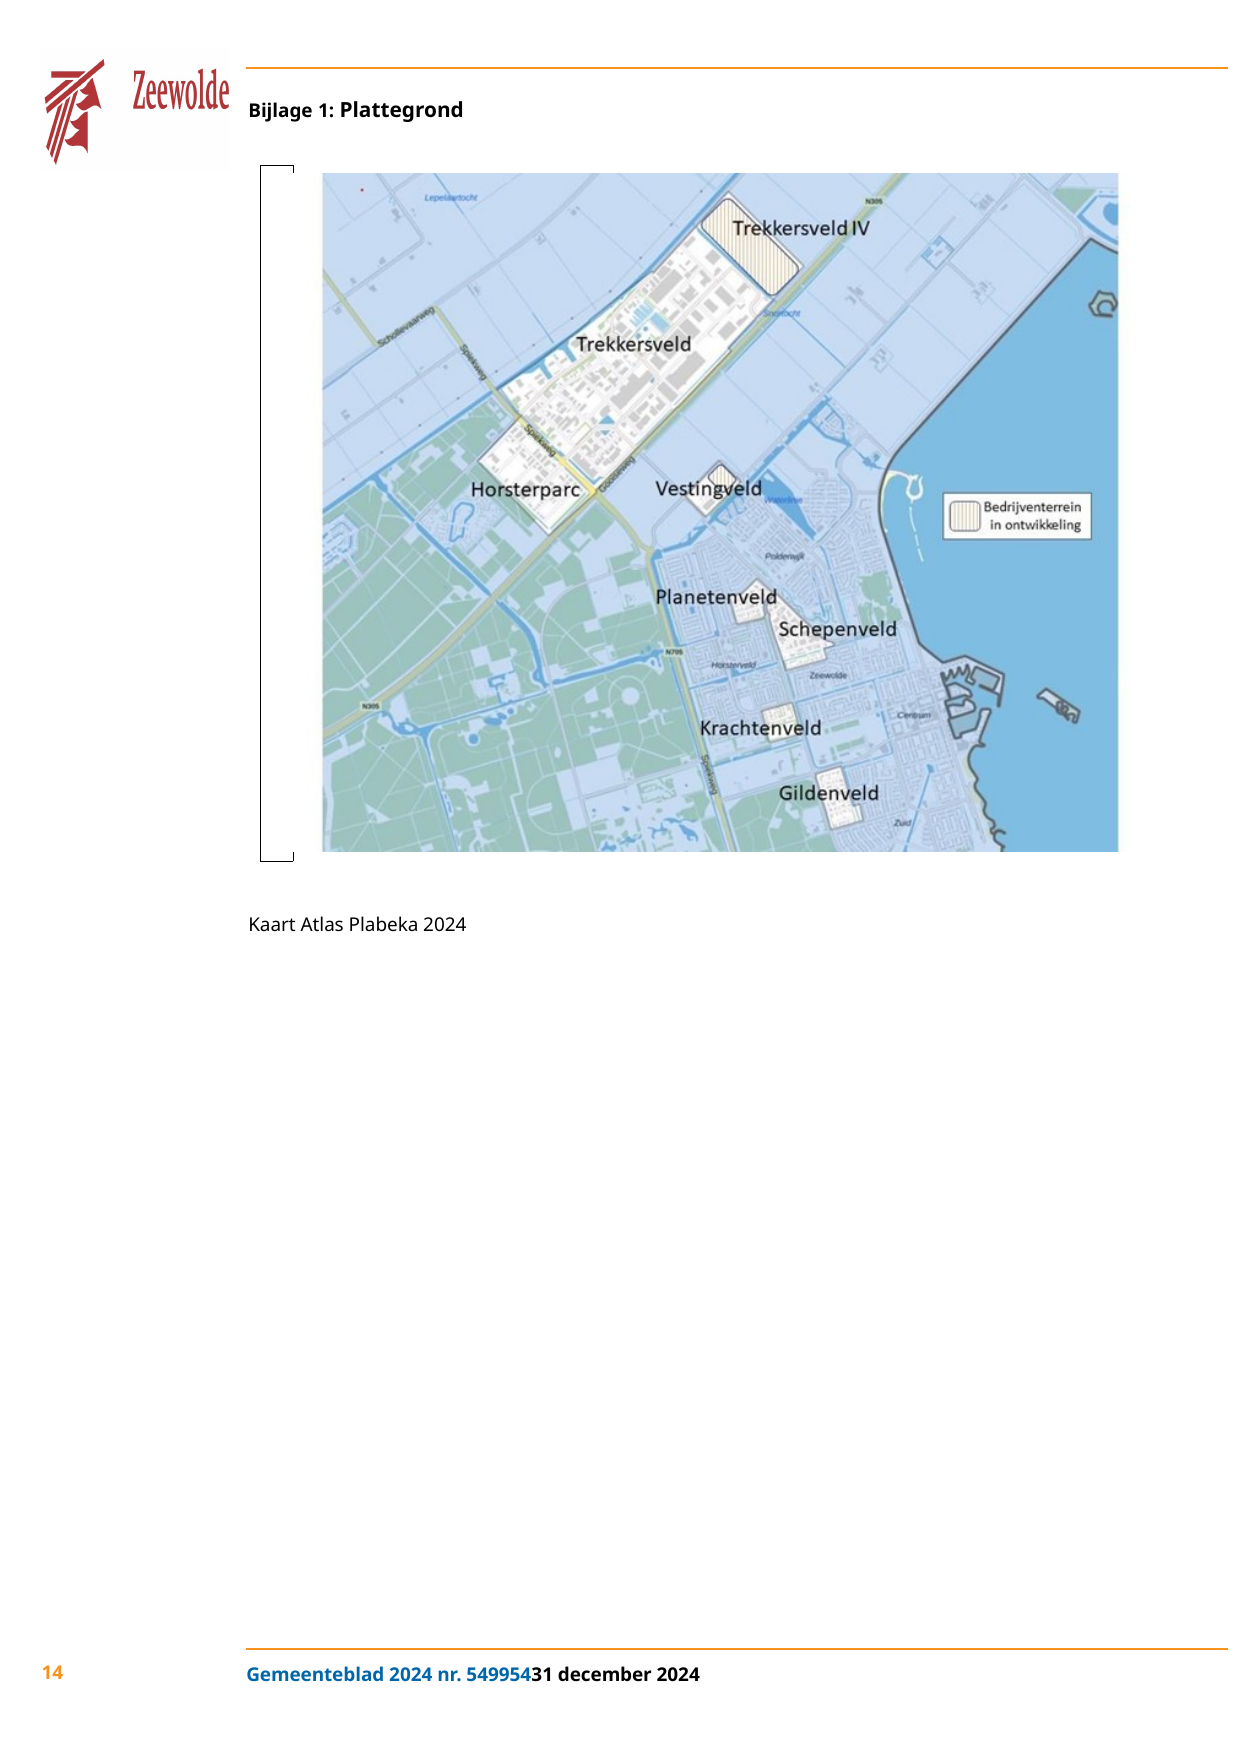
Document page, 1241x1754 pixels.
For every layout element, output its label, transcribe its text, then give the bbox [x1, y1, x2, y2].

picture [41, 47, 231, 172]
text Bijlage 1: Plattegrond [248, 95, 1152, 123]
picture [268, 173, 1173, 852]
text Kaart Atlas Plabeka 2024 [248, 912, 1152, 937]
